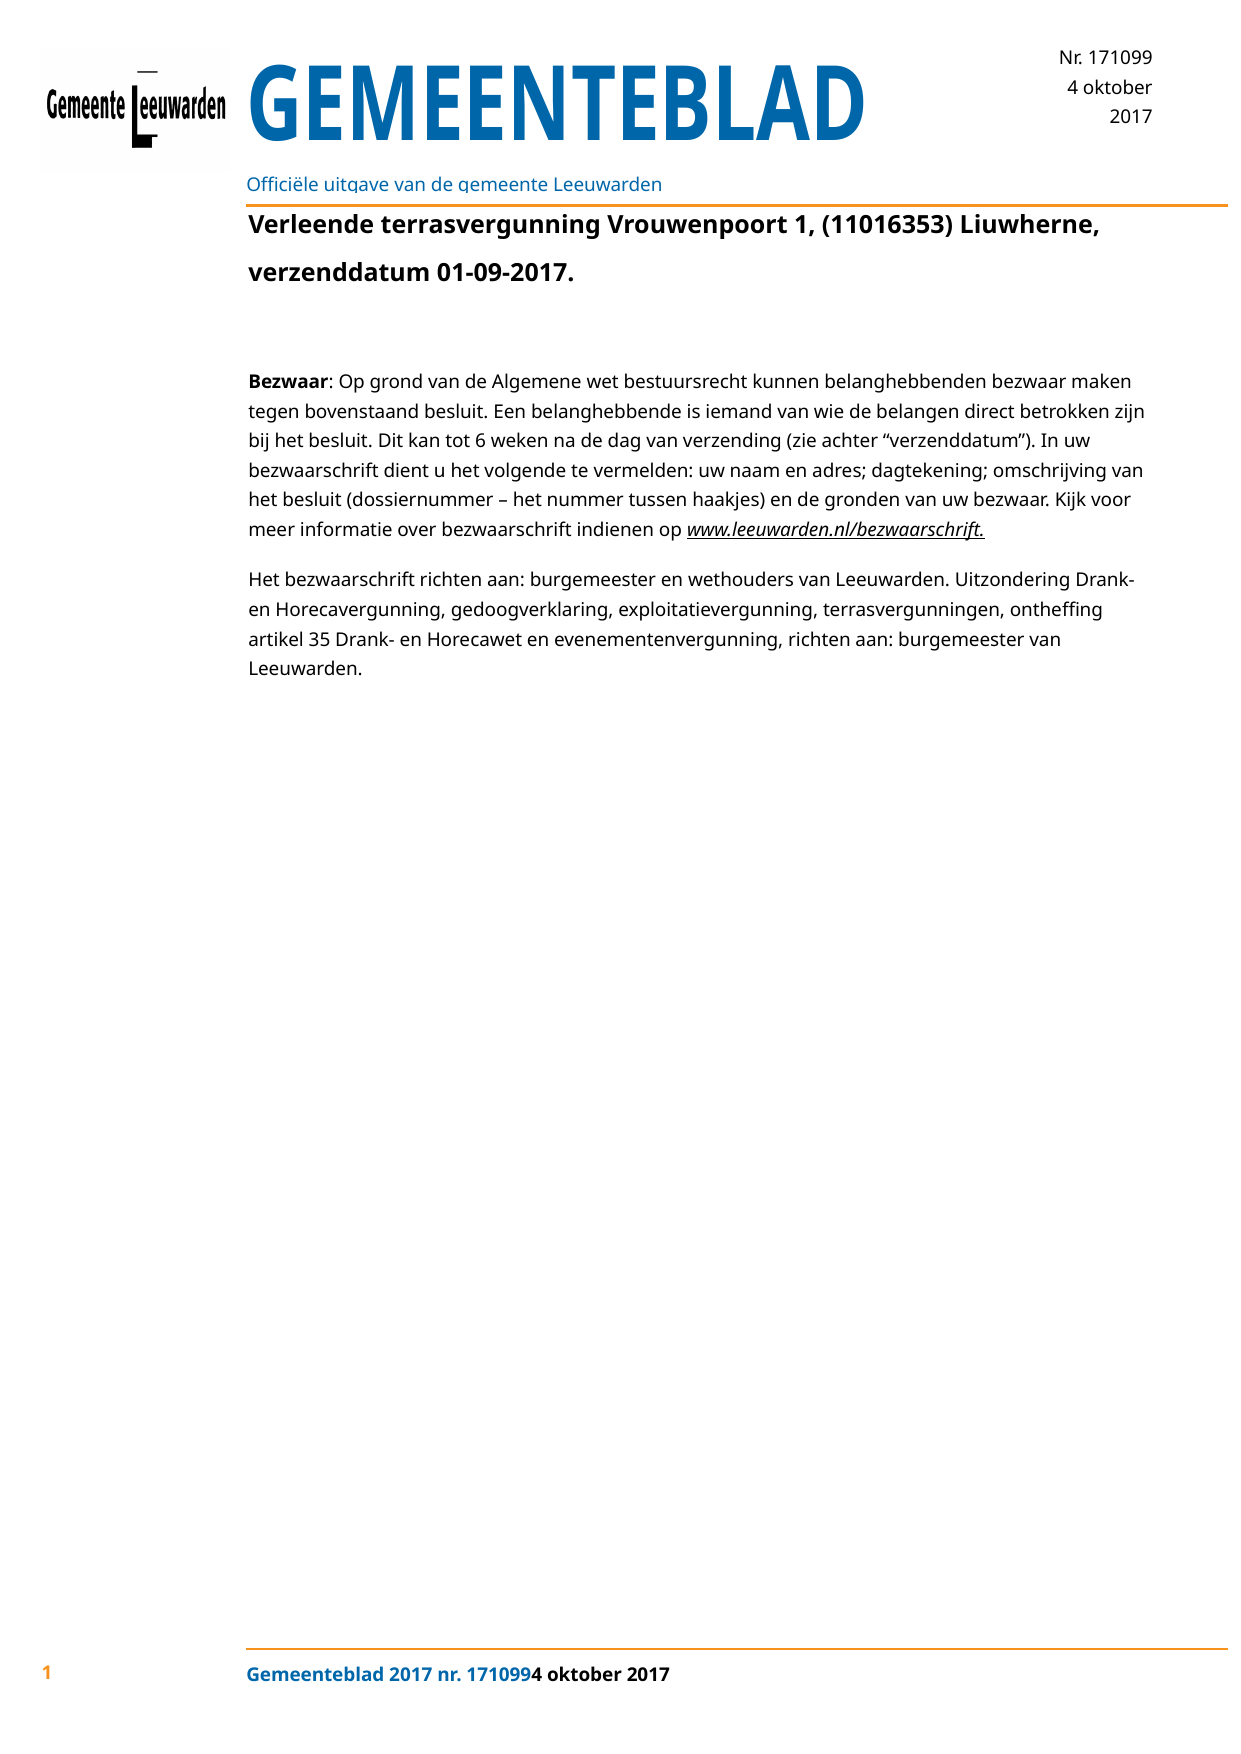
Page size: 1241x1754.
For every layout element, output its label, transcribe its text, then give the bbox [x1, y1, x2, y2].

text Het bezwaarschrift richten aan: burgemeester en wethouders van Leeuwarden. Uitzondering Drank- en Horecavergunning, gedoogverklaring, exploitatievergunning, terrasvergunningen, ontheffing artikel 35 Drank- en Horecawet en evenementenvergunning, richten aan: burgemeester van Leeuwarden. [248, 567, 1152, 681]
text Bezwaar: Op grond van de Algemene wet bestuursrecht kunnen belanghebbenden bezwaar maken tegen bovenstaand besluit. Een belanghebbende is iemand van wie de belangen direct betrokken zijn bij het besluit. Dit kan tot 6 weken na de dag van verzending (zie achter “verzenddatum”). In uw bezwaarschrift dient u het volgende te vermelden: uw naam en adres; dagtekening; omschrijving van het besluit (dossiernummer – het nummer tussen haakjes) en de gronden van uw bezwaar. Kijk voor meer informatie over bezwaarschrift indienen op www.leeuwarden.nl/bezwaarschrift. [248, 368, 1152, 542]
picture [41, 47, 231, 172]
text Verleende terrasvergunning Vrouwenpoort 1, (11016353) Liuwherne, verzenddatum 01-09-2017. [248, 207, 1152, 288]
